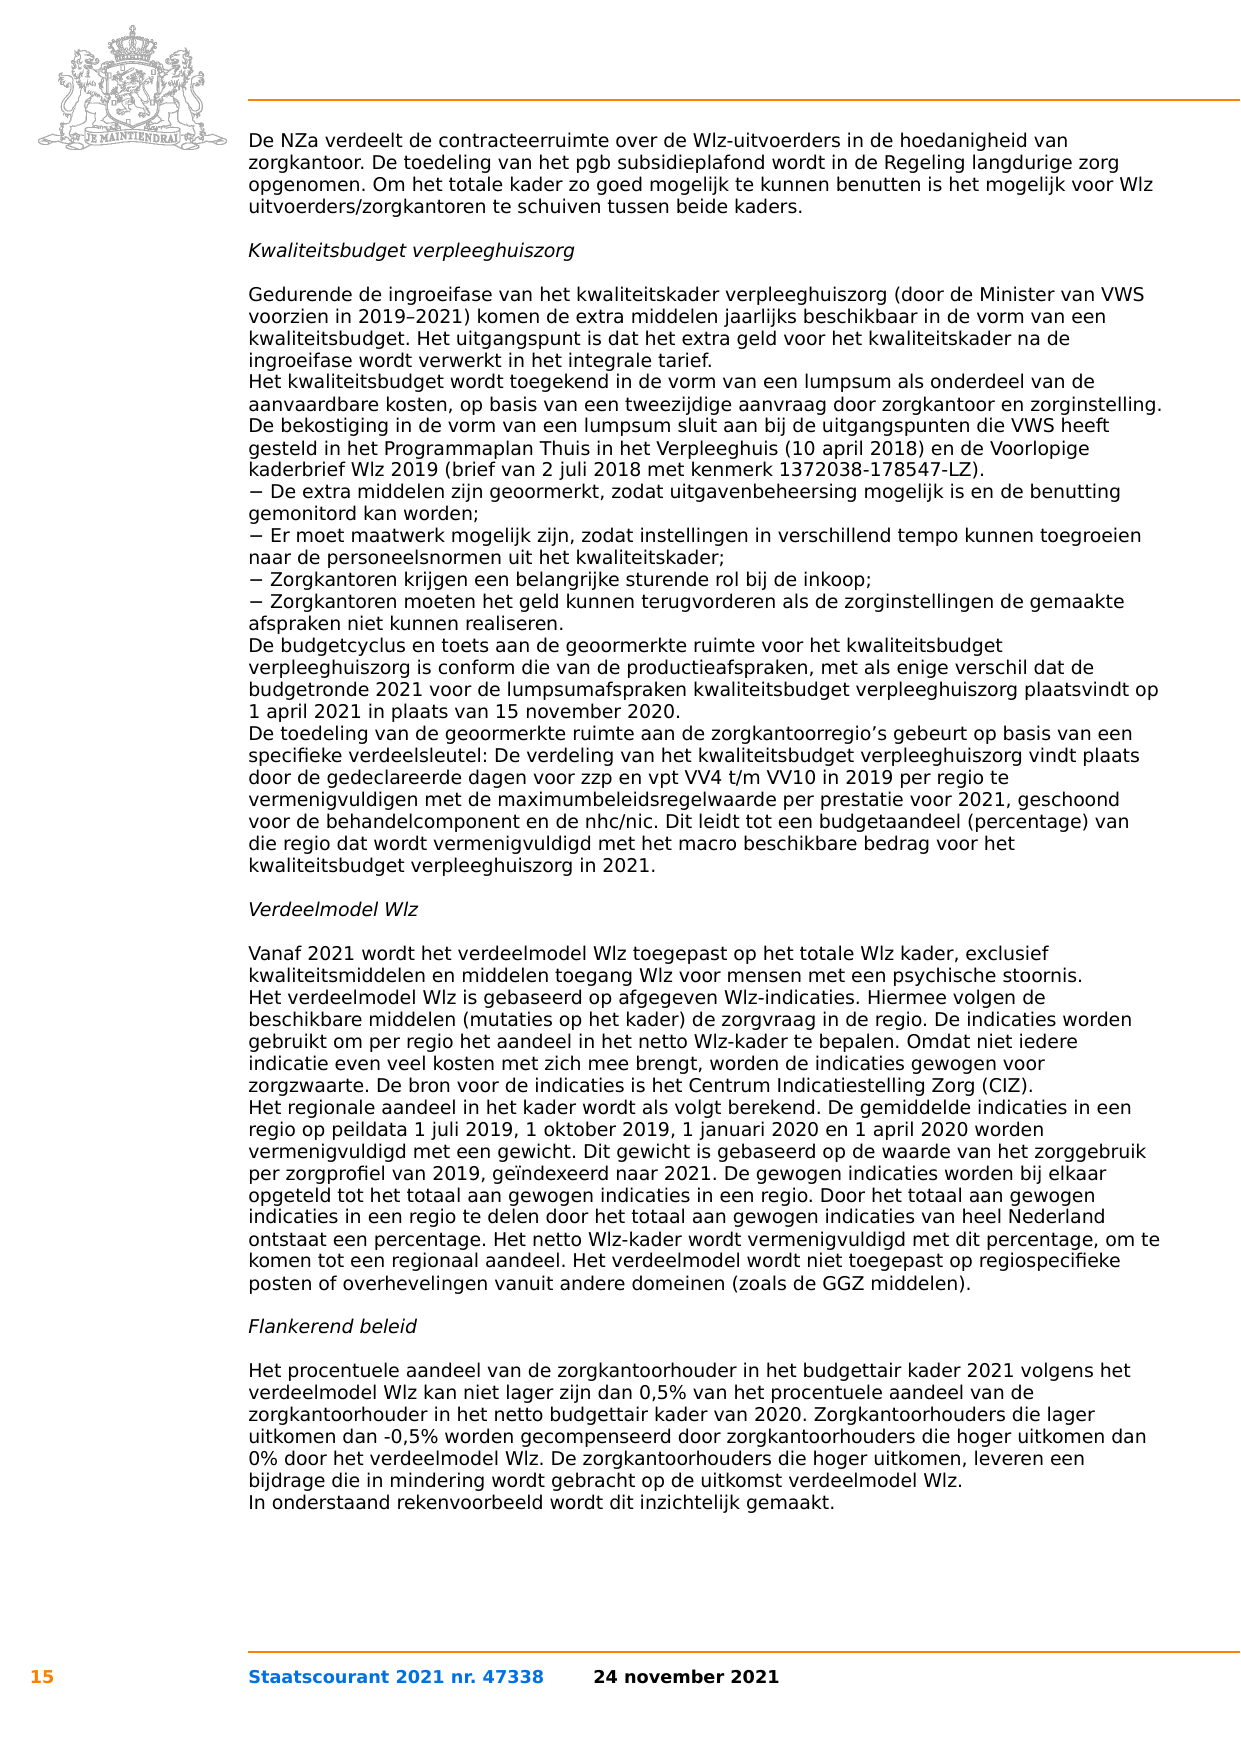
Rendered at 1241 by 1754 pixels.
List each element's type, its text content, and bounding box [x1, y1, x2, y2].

subtitle Verdeelmodel Wlz [248, 899, 1163, 921]
subtitle Flankerend beleid [248, 1316, 1163, 1338]
text − Zorgkantoren krijgen een belangrijke sturende rol bij de inkoop; [248, 569, 1163, 591]
picture [38, 25, 227, 150]
text Het procentuele aandeel van de zorgkantoorhouder in het budgettair kader 2021 volgens het verdeelmodel Wlz kan niet lager zijn dan 0,5% van het procentuele aandeel van de zorgkantoorhouder in het netto budgettair kader van 2020. Zorgkantoorhouders die lager uitkomen dan -0,5% worden gecompenseerd door zorgkantoorhouders die hoger uitkomen dan 0% door het verdeelmodel Wlz. De zorgkantoorhouders die hoger uitkomen, leveren een bijdrage die in mindering wordt gebracht op de uitkomst verdeelmodel Wlz. [248, 1360, 1163, 1492]
text Het kwaliteitsbudget wordt toegekend in de vorm van een lumpsum als onderdeel van de aanvaardbare kosten, op basis van een tweezijdige aanvraag door zorgkantoor en zorginstelling. De bekostiging in de vorm van een lumpsum sluit aan bij de uitgangspunten die VWS heeft gesteld in het Programmaplan Thuis in het Verpleeghuis (10 april 2018) en de Voorlopige kaderbrief Wlz 2019 (brief van 2 juli 2018 met kenmerk 1372038-178547-LZ). [248, 371, 1163, 481]
text Vanaf 2021 wordt het verdeelmodel Wlz toegepast op het totale Wlz kader, exclusief kwaliteitsmiddelen en middelen toegang Wlz voor mensen met een psychische stoornis. [248, 943, 1163, 987]
text De toedeling van de geoormerkte ruimte aan de zorgkantoorregio’s gebeurt op basis van een specifieke verdeelsleutel: De verdeling van het kwaliteitsbudget verpleeghuiszorg vindt plaats door de gedeclareerde dagen voor zzp en vpt VV4 t/m VV10 in 2019 per regio te vermenigvuldigen met de maximumbeleidsregelwaarde per prestatie voor 2021, geschoond voor de behandelcomponent en de nhc/nic. Dit leidt tot een budgetaandeel (percentage) van die regio dat wordt vermenigvuldigd met het macro beschikbare bedrag voor het kwaliteitsbudget verpleeghuiszorg in 2021. [248, 723, 1163, 877]
text Het regionale aandeel in het kader wordt als volgt berekend. De gemiddelde indicaties in een regio op peildata 1 juli 2019, 1 oktober 2019, 1 januari 2020 en 1 april 2020 worden vermenigvuldigd met een gewicht. Dit gewicht is gebaseerd op de waarde van het zorggebruik per zorgprofiel van 2019, geïndexeerd naar 2021. De gewogen indicaties worden bij elkaar opgeteld tot het totaal aan gewogen indicaties in een regio. Door het totaal aan gewogen indicaties in een regio te delen door het totaal aan gewogen indicaties van heel Nederland ontstaat een percentage. Het netto Wlz-kader wordt vermenigvuldigd met dit percentage, om te komen tot een regionaal aandeel. Het verdeelmodel wordt niet toegepast op regiospecifieke posten of overhevelingen vanuit andere domeinen (zoals de GGZ middelen). [248, 1097, 1163, 1294]
subtitle Kwaliteitsbudget verpleeghuiszorg [248, 240, 1163, 262]
text De NZa verdeelt de contracteerruimte over de Wlz-uitvoerders in de hoedanigheid van zorgkantoor. De toedeling van het pgb subsidieplafond wordt in de Regeling langdurige zorg opgenomen. Om het totale kader zo goed mogelijk te kunnen benutten is het mogelijk voor Wlz uitvoerders/zorgkantoren te schuiven tussen beide kaders. [248, 130, 1163, 218]
text Gedurende de ingroeifase van het kwaliteitskader verpleeghuiszorg (door de Minister van VWS voorzien in 2019–2021) komen de extra middelen jaarlijks beschikbaar in de vorm van een kwaliteitsbudget. Het uitgangspunt is dat het extra geld voor het kwaliteitskader na de ingroeifase wordt verwerkt in het integrale tarief. [248, 283, 1163, 371]
text Het verdeelmodel Wlz is gebaseerd op afgegeven Wlz-indicaties. Hiermee volgen de beschikbare middelen (mutaties op het kader) de zorgvraag in de regio. De indicaties worden gebruikt om per regio het aandeel in het netto Wlz-kader te bepalen. Omdat niet iedere indicatie even veel kosten met zich mee brengt, worden de indicaties gewogen voor zorgzwaarte. De bron voor de indicaties is het Centrum Indicatiestelling Zorg (CIZ). [248, 987, 1163, 1097]
text De budgetcyclus en toets aan de geoormerkte ruimte voor het kwaliteitsbudget verpleeghuiszorg is conform die van de productieafspraken, met als enige verschil dat de budgetronde 2021 voor de lumpsumafspraken kwaliteitsbudget verpleeghuiszorg plaatsvindt op 1 april 2021 in plaats van 15 november 2020. [248, 635, 1163, 723]
text − De extra middelen zijn geoormerkt, zodat uitgavenbeheersing mogelijk is en de benutting gemonitord kan worden; [248, 481, 1163, 525]
text − Er moet maatwerk mogelijk zijn, zodat instellingen in verschillend tempo kunnen toegroeien naar de personeelsnormen uit het kwaliteitskader; [248, 525, 1163, 569]
text − Zorgkantoren moeten het geld kunnen terugvorderen als de zorginstellingen de gemaakte afspraken niet kunnen realiseren. [248, 591, 1163, 635]
text In onderstaand rekenvoorbeeld wordt dit inzichtelijk gemaakt. [248, 1492, 1163, 1514]
